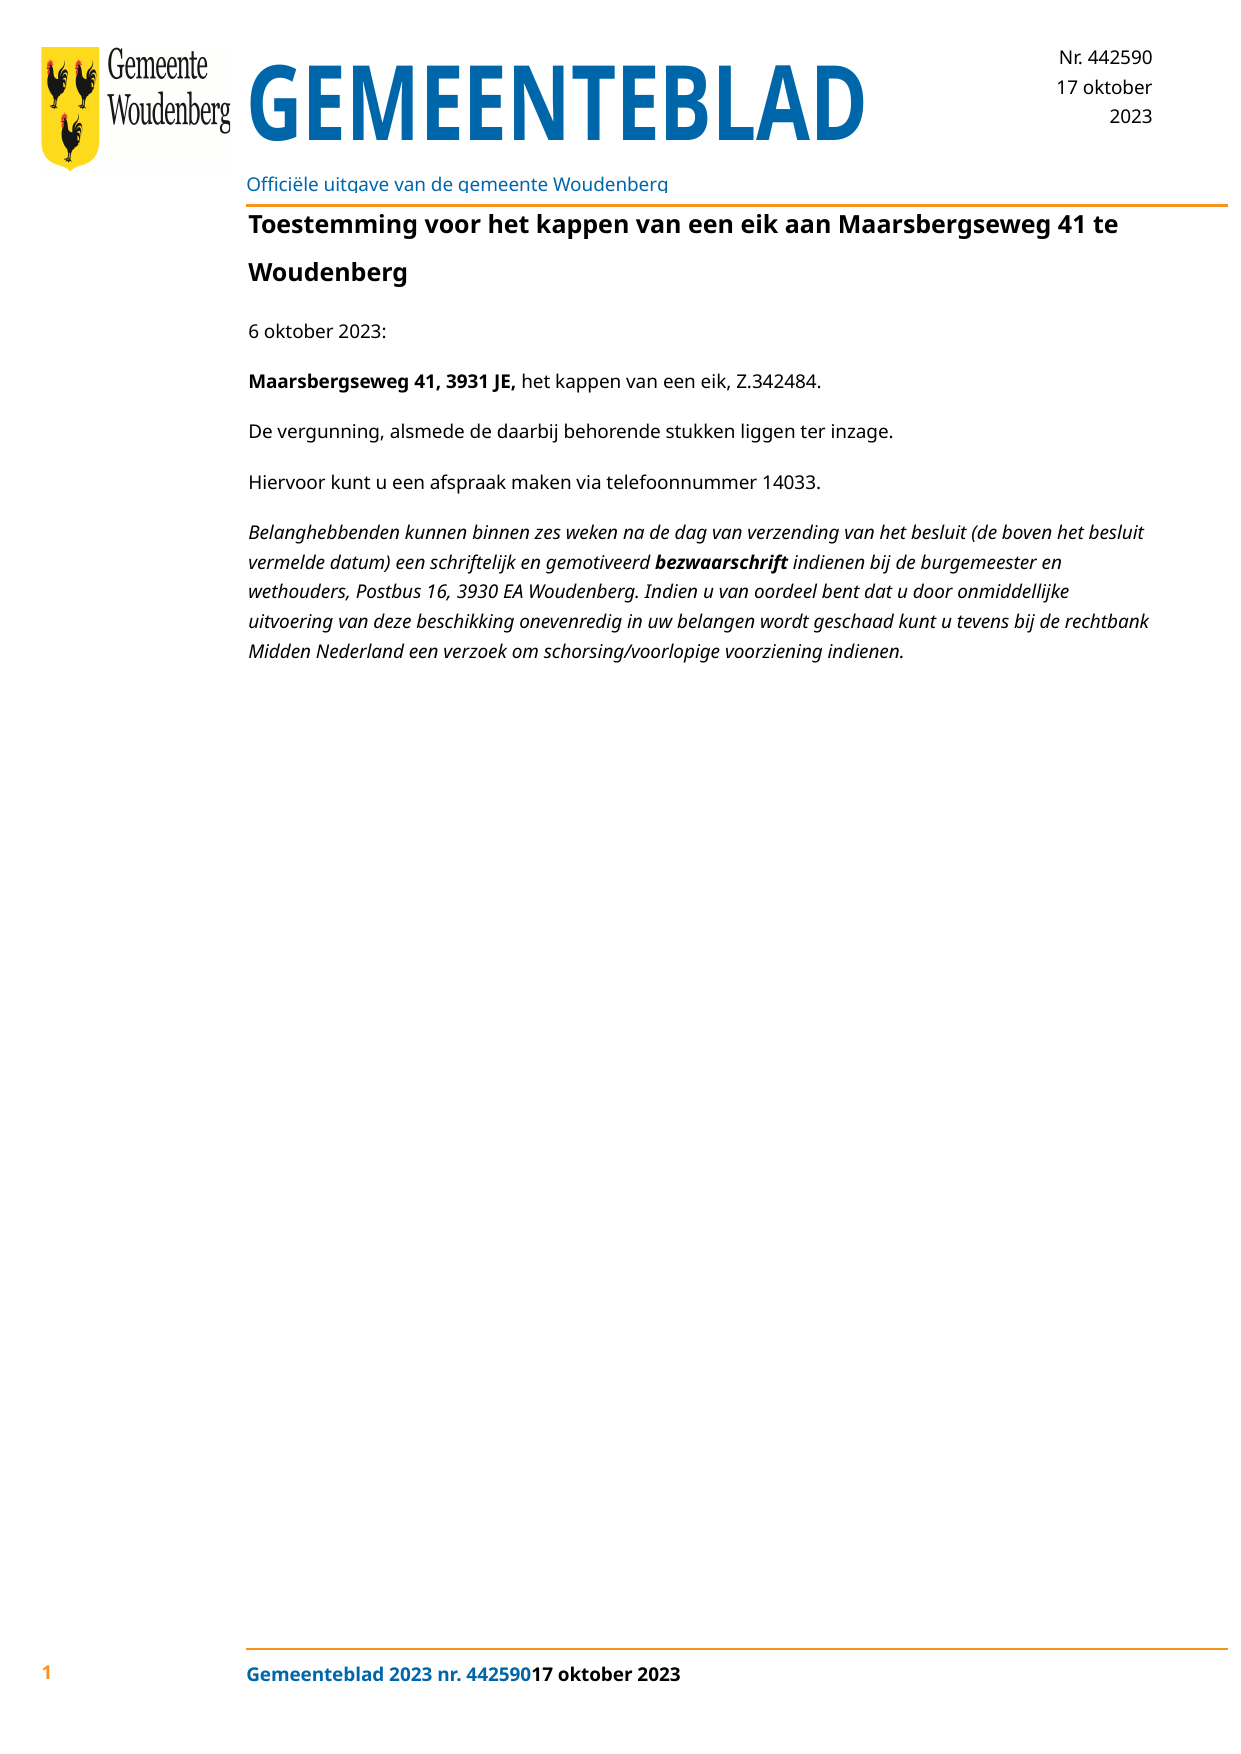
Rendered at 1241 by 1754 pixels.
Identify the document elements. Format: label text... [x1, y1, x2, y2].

text 6 oktober 2023: [248, 318, 1152, 344]
text Toestemming voor het kappen van een eik aan Maarsbergseweg 41 te Woudenberg [248, 207, 1152, 288]
text De vergunning, alsmede de daarbij behorende stukken liggen ter inzage. [248, 419, 1152, 444]
text Hiervoor kunt u een afspraak maken via telefoonnummer 14033. [248, 469, 1152, 495]
text Belanghebbenden kunnen binnen zes weken na de dag van verzending van het besluit (de boven het besluit vermelde datum) een schriftelijk en gemotiveerd bezwaarschrift indienen bij de burgemeester en wethouders, Postbus 16, 3930 EA Woudenberg. Indien u van oordeel bent dat u door onmiddellijke uitvoering van deze beschikking onevenredig in uw belangen wordt geschaad kunt u tevens bij de rechtbank Midden Nederland een verzoek om schorsing/voorlopige voorziening indienen. [248, 519, 1152, 664]
text Maarsbergseweg 41, 3931 JE, het kappen van een eik, Z.342484. [248, 368, 1152, 394]
picture [41, 47, 231, 172]
